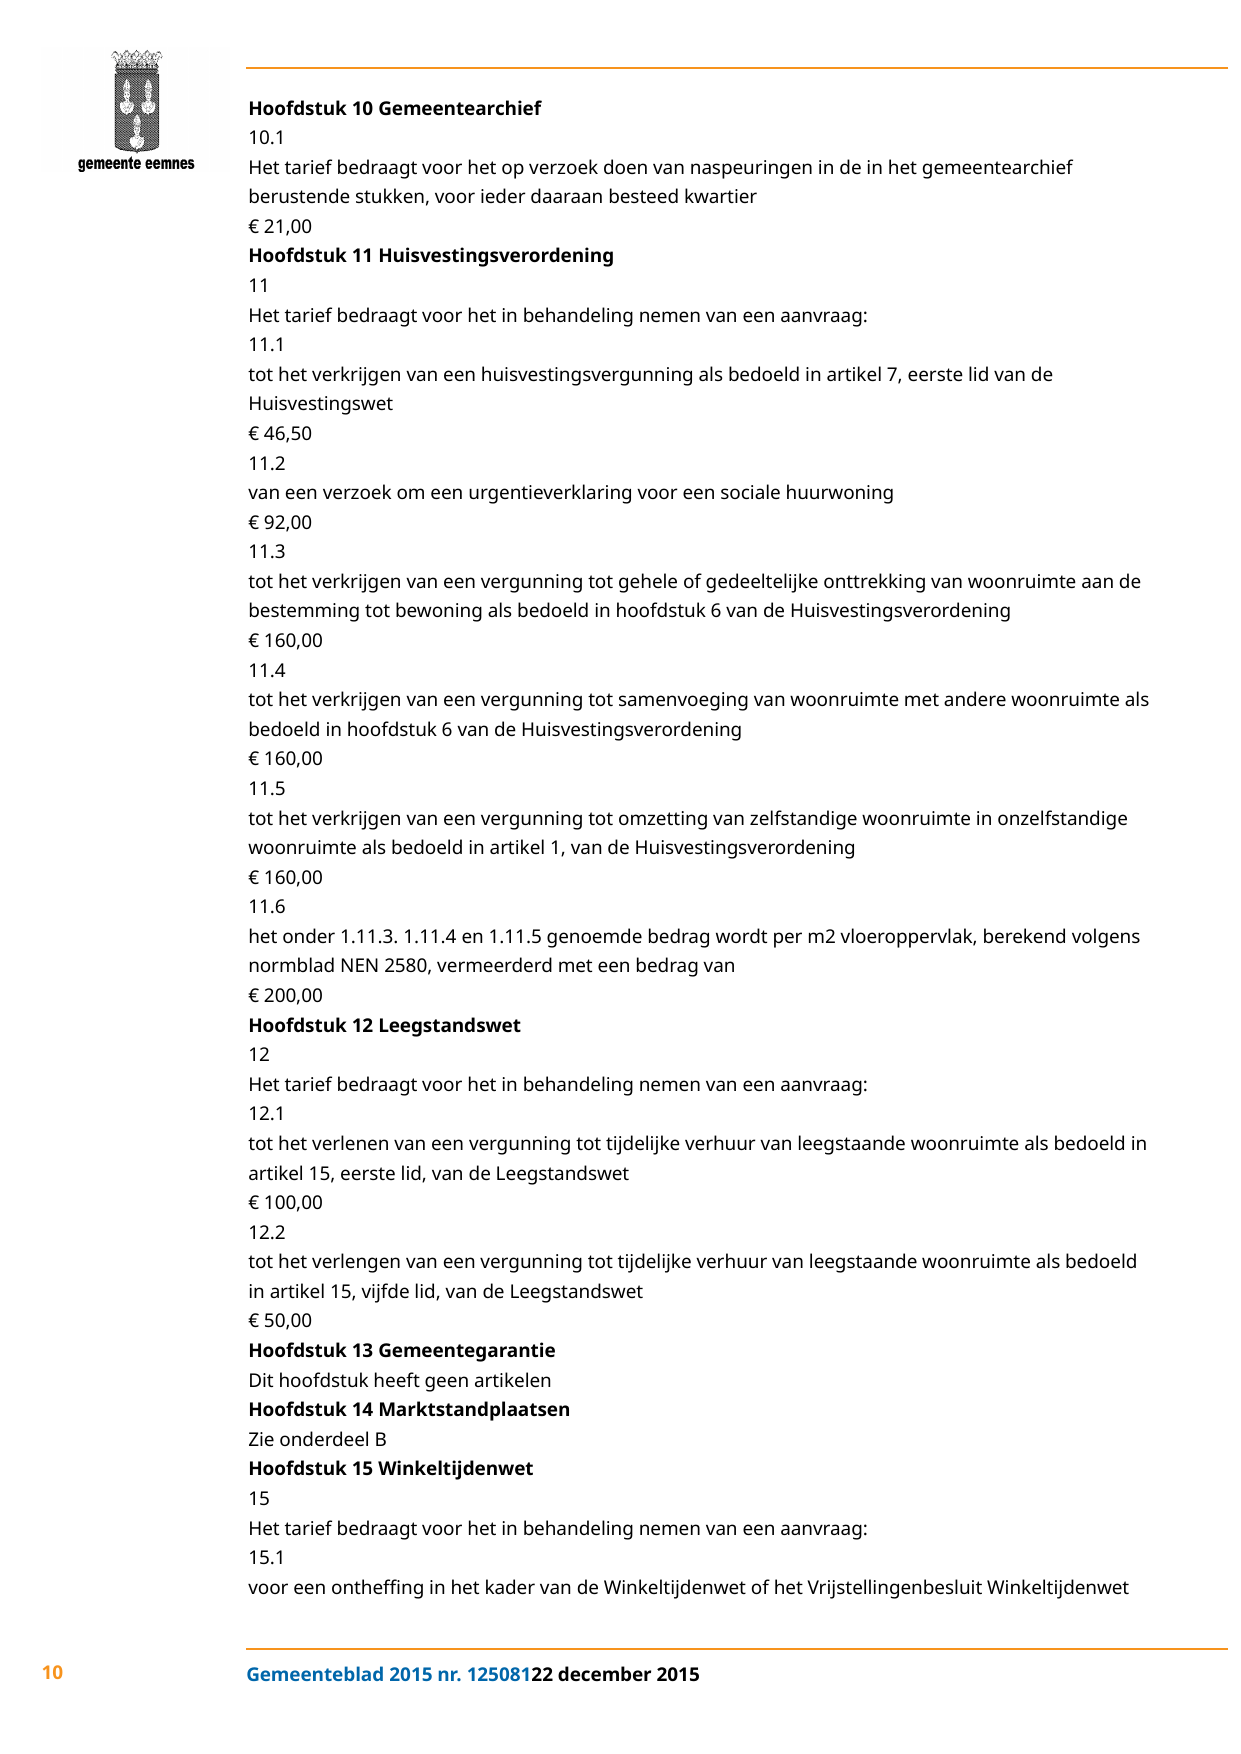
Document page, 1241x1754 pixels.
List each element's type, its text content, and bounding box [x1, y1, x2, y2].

text 11.5 [248, 775, 1152, 801]
text 12.2 [248, 1219, 1152, 1245]
text 15 [248, 1485, 1152, 1511]
text 11.2 [248, 450, 1152, 476]
text Hoofdstuk 15 Winkeltijdenwet [248, 1456, 1152, 1481]
text voor een ontheffing in het kader van de Winkeltijdenwet of het Vrijstellingenbesluit Winkeltijdenwet [248, 1574, 1152, 1600]
text 11 [248, 272, 1152, 298]
text € 160,00 [248, 864, 1152, 890]
text Het tarief bedraagt voor het in behandeling nemen van een aanvraag: [248, 1515, 1152, 1541]
text 15.1 [248, 1544, 1152, 1570]
text 10.1 [248, 124, 1152, 150]
text Zie onderdeel B [248, 1426, 1152, 1452]
text € 200,00 [248, 982, 1152, 1008]
text tot het verlenen van een vergunning tot tijdelijke verhuur van leegstaande woonruimte als bedoeld in artikel 15, eerste lid, van de Leegstandswet [248, 1130, 1152, 1186]
text € 50,00 [248, 1308, 1152, 1333]
text Hoofdstuk 11 Huisvestingsverordening [248, 243, 1152, 268]
text Hoofdstuk 14 Marktstandplaatsen [248, 1396, 1152, 1422]
text tot het verkrijgen van een vergunning tot samenvoeging van woonruimte met andere woonruimte als bedoeld in hoofdstuk 6 van de Huisvestingsverordening [248, 686, 1152, 742]
text € 21,00 [248, 213, 1152, 239]
picture [41, 47, 231, 172]
text Dit hoofdstuk heeft geen artikelen [248, 1367, 1152, 1393]
text € 160,00 [248, 746, 1152, 771]
text Hoofdstuk 10 Gemeentearchief [248, 95, 1152, 121]
text 11.6 [248, 893, 1152, 919]
text van een verzoek om een urgentieverklaring voor een sociale huurwoning [248, 479, 1152, 505]
text het onder 1.11.3. 1.11.4 en 1.11.5 genoemde bedrag wordt per m2 vloeroppervlak, berekend volgens normblad NEN 2580, vermeerderd met een bedrag van [248, 923, 1152, 978]
text € 160,00 [248, 627, 1152, 653]
text tot het verkrijgen van een vergunning tot gehele of gedeeltelijke onttrekking van woonruimte aan de bestemming tot bewoning als bedoeld in hoofdstuk 6 van de Huisvestingsverordening [248, 568, 1152, 623]
text Het tarief bedraagt voor het in behandeling nemen van een aanvraag: [248, 302, 1152, 328]
text € 100,00 [248, 1189, 1152, 1215]
text tot het verkrijgen van een vergunning tot omzetting van zelfstandige woonruimte in onzelfstandige woonruimte als bedoeld in artikel 1, van de Huisvestingsverordening [248, 805, 1152, 860]
text tot het verkrijgen van een huisvestingsvergunning als bedoeld in artikel 7, eerste lid van de Huisvestingswet [248, 361, 1152, 416]
text € 92,00 [248, 509, 1152, 535]
text Het tarief bedraagt voor het op verzoek doen van naspeuringen in de in het gemeentearchief berustende stukken, voor ieder daaraan besteed kwartier [248, 154, 1152, 209]
text € 46,50 [248, 420, 1152, 446]
text 11.3 [248, 538, 1152, 564]
text 12 [248, 1041, 1152, 1067]
text Het tarief bedraagt voor het in behandeling nemen van een aanvraag: [248, 1071, 1152, 1097]
text 12.1 [248, 1101, 1152, 1126]
text Hoofdstuk 13 Gemeentegarantie [248, 1337, 1152, 1363]
text tot het verlengen van een vergunning tot tijdelijke verhuur van leegstaande woonruimte als bedoeld in artikel 15, vijfde lid, van de Leegstandswet [248, 1248, 1152, 1304]
text 11.4 [248, 657, 1152, 683]
text 11.1 [248, 331, 1152, 357]
text Hoofdstuk 12 Leegstandswet [248, 1012, 1152, 1038]
